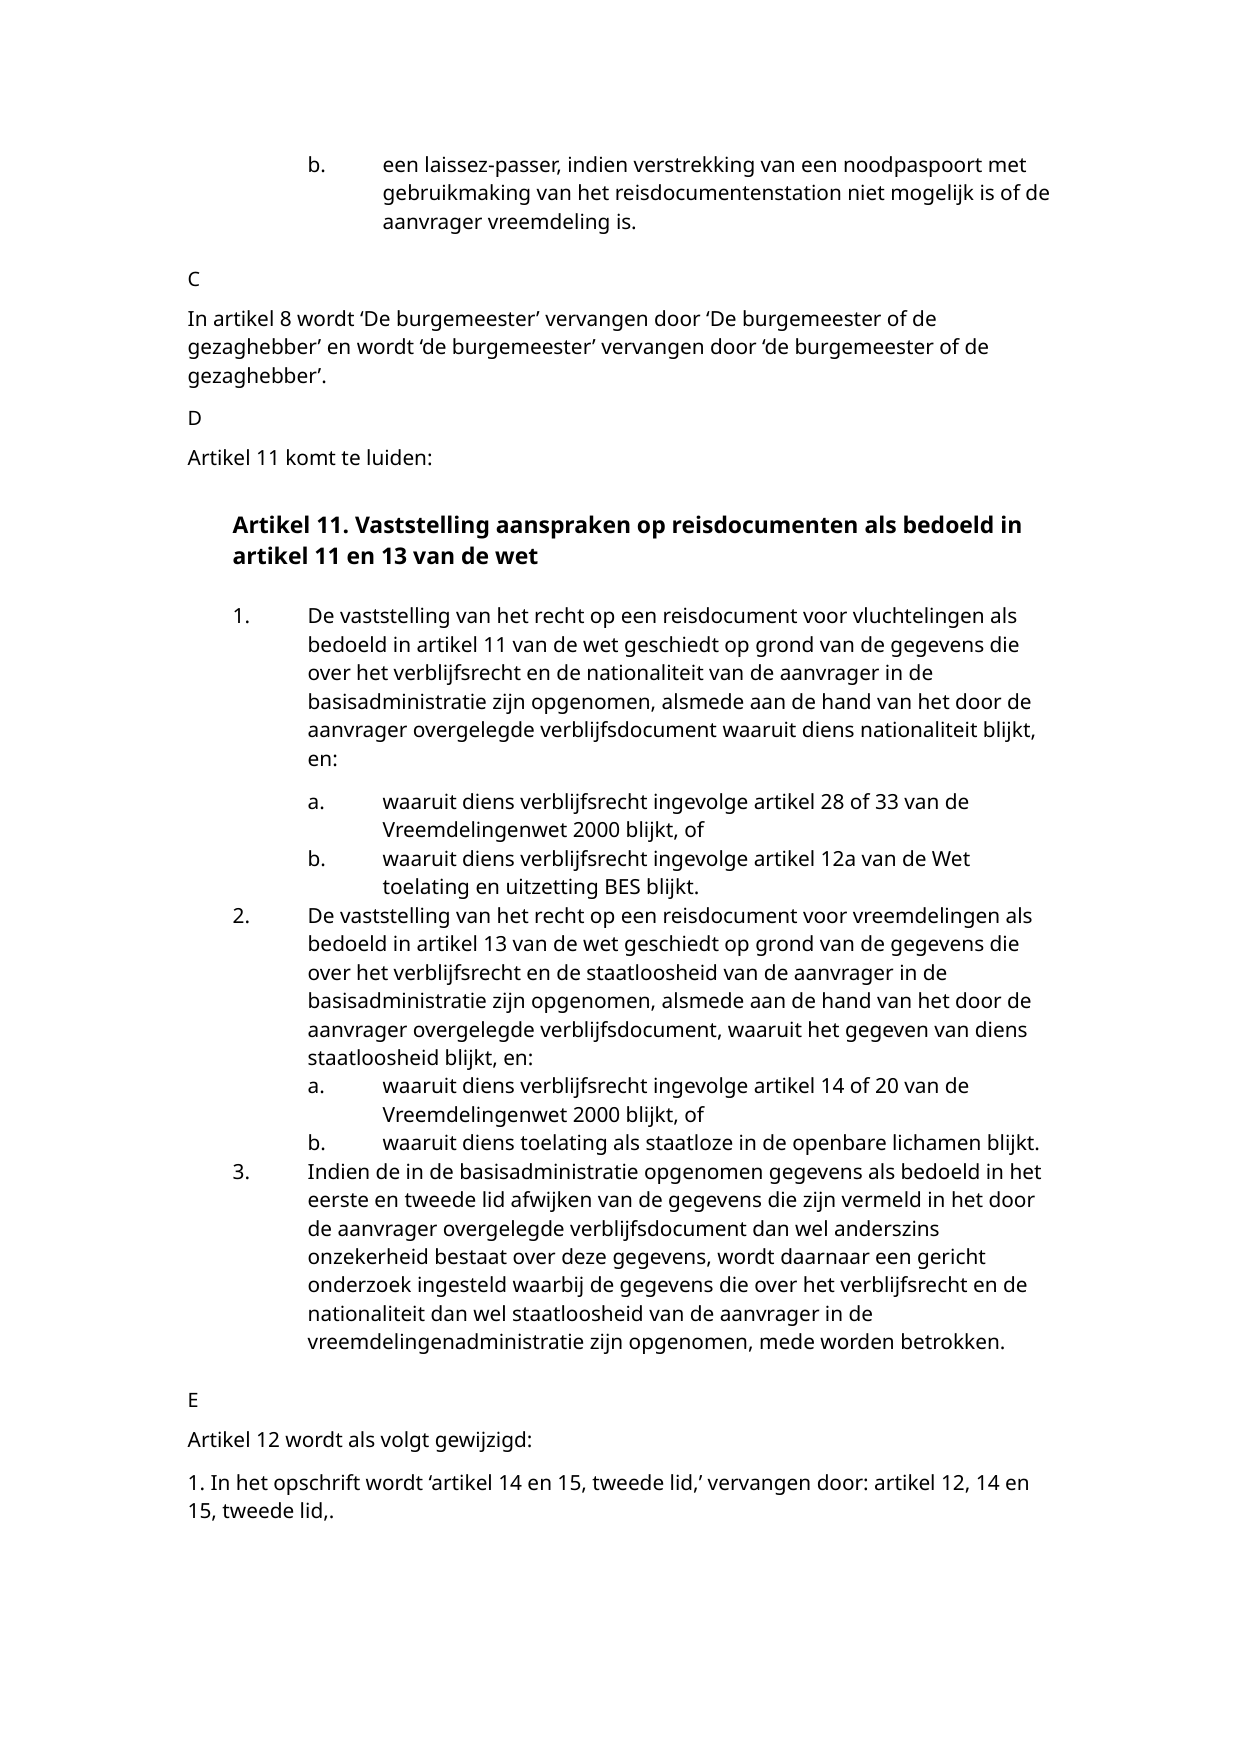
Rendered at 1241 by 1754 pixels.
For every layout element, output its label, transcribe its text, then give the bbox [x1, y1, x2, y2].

list waaruit diens verblijfsrecht ingevolge artikel 14 of 20 van de Vreemdelingenwet 2000 blijkt, of [307, 1072, 1053, 1128]
list waaruit diens verblijfsrecht ingevolge artikel 28 of 33 van de Vreemdelingenwet 2000 blijkt, of [307, 787, 1053, 844]
list Indien de in de basisadministratie opgenomen gegevens als bedoeld in het eerste en tweede lid afwijken van de gegevens die zijn vermeld in het door de aanvrager overgelegde verblijfsdocument dan wel anderszins onzekerheid bestaat over deze gegevens, wordt daarnaar een gericht onderzoek ingesteld waarbij de gegevens die over het verblijfsrecht en de nationaliteit dan wel staatloosheid van de aanvrager in de vreemdelingenadministratie zijn opgenomen, mede worden betrokken. [232, 1157, 1053, 1356]
text D [187, 404, 1053, 431]
subtitle Artikel 11. Vaststelling aanspraken op reisdocumenten als bedoeld in artikel 11 en 13 van de wet [232, 509, 1053, 572]
list een laissez-passer, indien verstrekking van een noodpaspoort met gebruikmaking van het reisdocumentenstation niet mogelijk is of de aanvrager vreemdeling is. [307, 150, 1053, 235]
text Artikel 12 wordt als volgt gewijzigd: [187, 1425, 1053, 1453]
list De vaststelling van het recht op een reisdocument voor vluchtelingen als bedoeld in artikel 11 van de wet geschiedt op grond van de gegevens die over het verblijfsrecht en de nationaliteit van de aanvrager in de basisadministratie zijn opgenomen, alsmede aan de hand van het door de aanvrager overgelegde verblijfsdocument waaruit diens nationaliteit blijkt, en: [232, 602, 1053, 772]
text C [187, 265, 1053, 292]
text 1. In het opschrift wordt ‘artikel 14 en 15, tweede lid,’ vervangen door: artikel 12, 14 en 15, tweede lid,. [187, 1468, 1053, 1525]
list waaruit diens toelating als staatloze in de openbare lichamen blijkt. [307, 1128, 1053, 1157]
list waaruit diens verblijfsrecht ingevolge artikel 12a van de Wet toelating en uitzetting BES blijkt. [307, 844, 1053, 901]
text E [187, 1386, 1053, 1413]
list De vaststelling van het recht op een reisdocument voor vreemdelingen als bedoeld in artikel 13 van de wet geschiedt op grond van de gegevens die over het verblijfsrecht en de staatloosheid van de aanvrager in de basisadministratie zijn opgenomen, alsmede aan de hand van het door de aanvrager overgelegde verblijfsdocument, waaruit het gegeven van diens staatloosheid blijkt, en: [232, 901, 1053, 1072]
text In artikel 8 wordt ‘De burgemeester’ vervangen door ‘De burgemeester of de gezaghebber’ en wordt ‘de burgemeester’ vervangen door ‘de burgemeester of de gezaghebber’. [187, 304, 1053, 389]
text Artikel 11 komt te luiden: [187, 443, 1053, 472]
